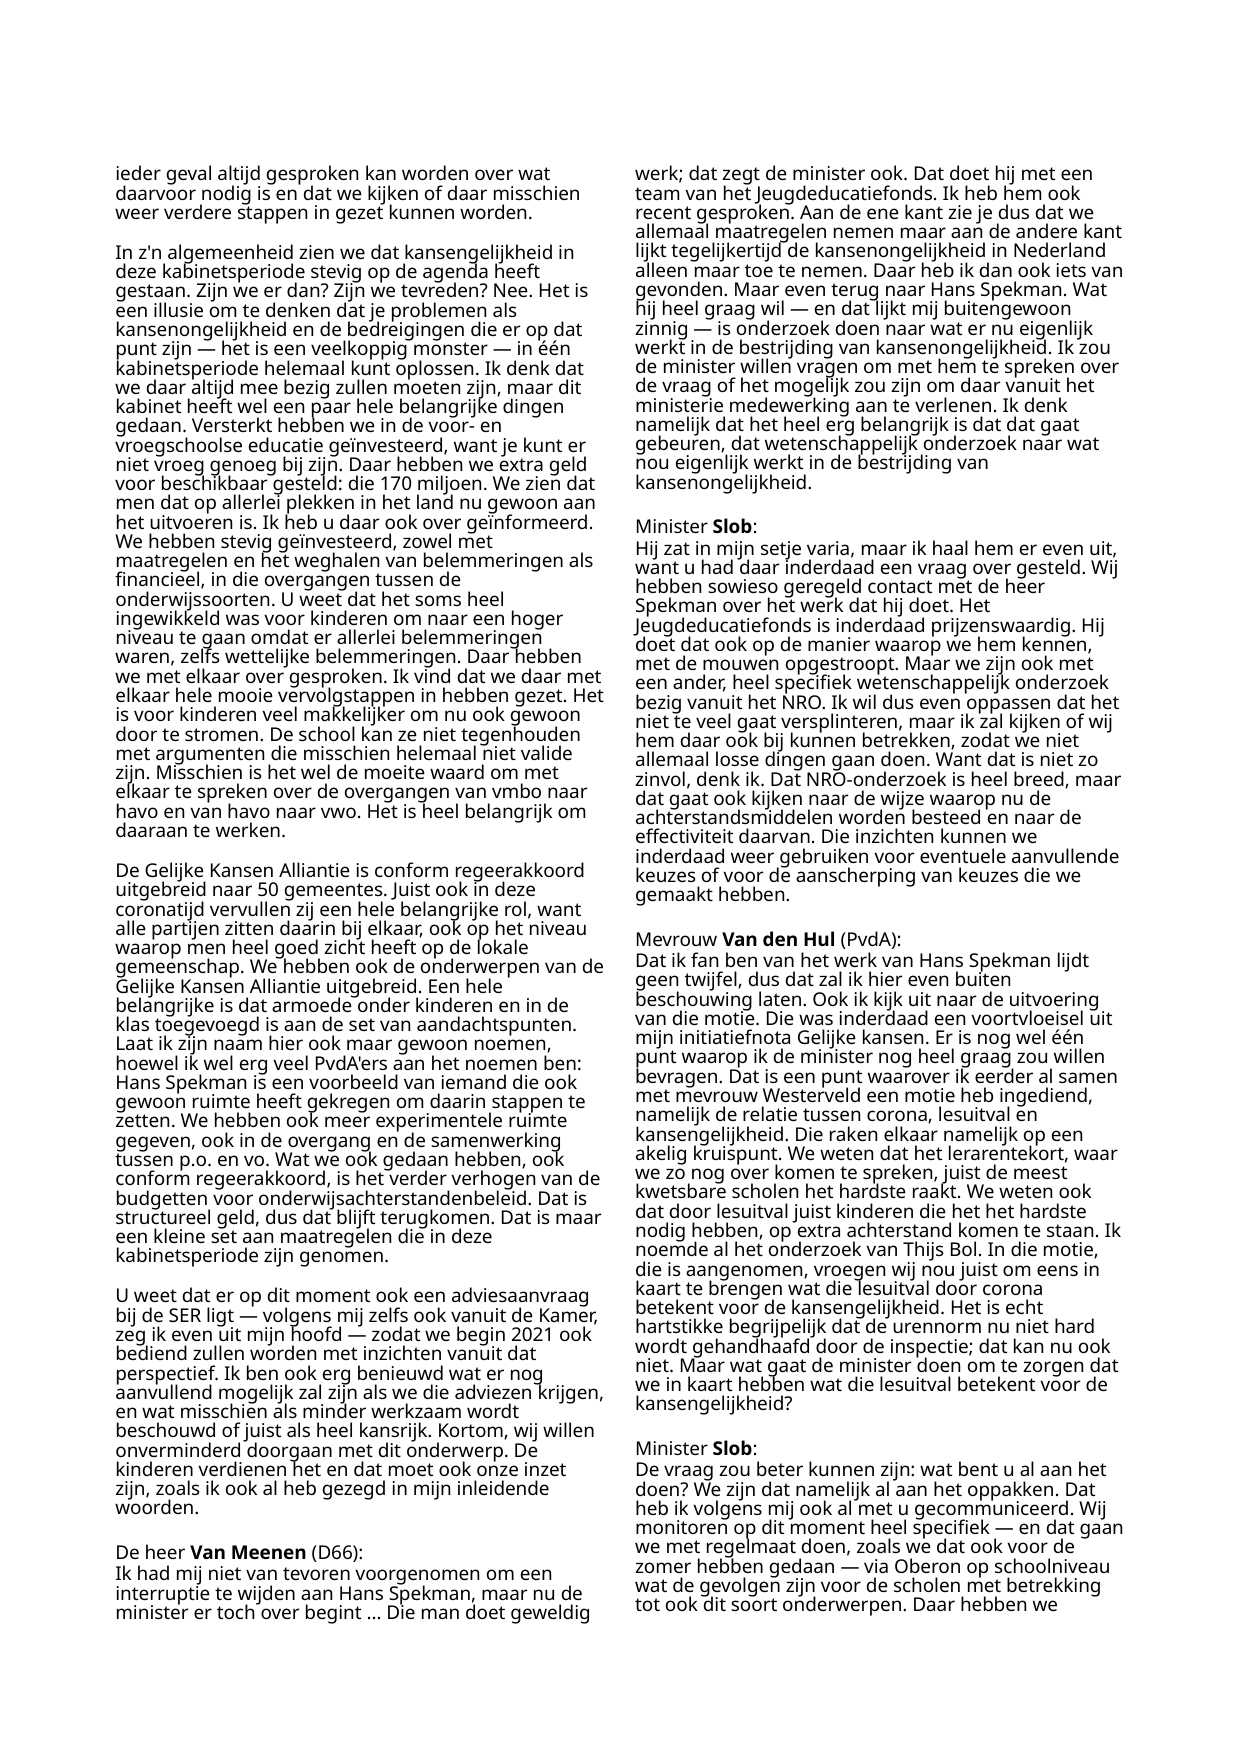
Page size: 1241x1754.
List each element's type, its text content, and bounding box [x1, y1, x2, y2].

text De Gelijke Kansen Alliantie is conform regeerakkoord uitgebreid naar 50 gemeentes. Juist ook in deze coronatijd vervullen zij een hele belangrijke rol, want alle partijen zitten daarin bij elkaar, ook op het niveau waarop men heel goed zicht heeft op de lokale gemeenschap. We hebben ook de onderwerpen van de Gelijke Kansen Alliantie uitgebreid. Een hele belangrijke is dat armoede onder kinderen en in de klas toegevoegd is aan de set van aandachtspunten. Laat ik zijn naam hier ook maar gewoon noemen, hoewel ik wel erg veel PvdA'ers aan het noemen ben: Hans Spekman is een voorbeeld van iemand die ook gewoon ruimte heeft gekregen om daarin stappen te zetten. We hebben ook meer experimentele ruimte gegeven, ook in de overgang en de samenwerking tussen p.o. en vo. Wat we ook gedaan hebben, ook conform regeerakkoord, is het verder verhogen van de budgetten voor onderwijsachterstandenbeleid. Dat is structureel geld, dus dat blijft terugkomen. Dat is maar een kleine set aan maatregelen die in deze kabinetsperiode zijn genomen. [115, 862, 605, 1267]
text Ik had mij niet van tevoren voorgenomen om een interruptie te wijden aan Hans Spekman, maar nu de minister er toch over begint … Die man doet geweldig [115, 1565, 605, 1623]
text ieder geval altijd gesproken kan worden over wat daarvoor nodig is en dat we kijken of daar misschien weer verdere stappen in gezet kunnen worden. [115, 165, 605, 223]
text Hij zat in mijn setje varia, maar ik haal hem er even uit, want u had daar inderdaad een vraag over gesteld. Wij hebben sowieso geregeld contact met de heer Spekman over het werk dat hij doet. Het Jeugdeducatiefonds is inderdaad prijzenswaardig. Hij doet dat ook op de manier waarop we hem kennen, met de mouwen opgestroopt. Maar we zijn ook met een ander, heel specifiek wetenschappelijk onderzoek bezig vanuit het NRO. Ik wil dus even oppassen dat het niet te veel gaat versplinteren, maar ik zal kijken of wij hem daar ook bij kunnen betrekken, zodat we niet allemaal losse dingen gaan doen. Want dat is niet zo zinvol, denk ik. Dat NRO-onderzoek is heel breed, maar dat gaat ook kijken naar de wijze waarop nu de achterstandsmiddelen worden besteed en naar de effectiviteit daarvan. Die inzichten kunnen we inderdaad weer gebruiken voor eventuele aanvullende keuzes of voor de aanscherping van keuzes die we gemaakt hebben. [635, 539, 1125, 906]
text In z'n algemeenheid zien we dat kansengelijkheid in deze kabinetsperiode stevig op de agenda heeft gestaan. Zijn we er dan? Zijn we tevreden? Nee. Het is een illusie om te denken dat je problemen als kansenongelijkheid en de bedreigingen die er op dat punt zijn — het is een veelkoppig monster — in één kabinetsperiode helemaal kunt oplossen. Ik denk dat we daar altijd mee bezig zullen moeten zijn, maar dit kabinet heeft wel een paar hele belangrijke dingen gedaan. Versterkt hebben we in de voor- en vroegschoolse educatie geïnvesteerd, want je kunt er niet vroeg genoeg bij zijn. Daar hebben we extra geld voor beschikbaar gesteld: die 170 miljoen. We zien dat men dat op allerlei plekken in het land nu gewoon aan het uitvoeren is. Ik heb u daar ook over geïnformeerd. We hebben stevig geïnvesteerd, zowel met maatregelen en het weghalen van belemmeringen als financieel, in die overgangen tussen de onderwijssoorten. U weet dat het soms heel ingewikkeld was voor kinderen om naar een hoger niveau te gaan omdat er allerlei belemmeringen waren, zelfs wettelijke belemmeringen. Daar hebben we met elkaar over gesproken. Ik vind dat we daar met elkaar hele mooie vervolgstappen in hebben gezet. Het is voor kinderen veel makkelijker om nu ook gewoon door te stromen. De school kan ze niet tegenhouden met argumenten die misschien helemaal niet valide zijn. Misschien is het wel de moeite waard om met elkaar te spreken over de overgangen van vmbo naar havo en van havo naar vwo. Het is heel belangrijk om daaraan te werken. [115, 244, 605, 841]
text werk; dat zegt de minister ook. Dat doet hij met een team van het Jeugdeducatiefonds. Ik heb hem ook recent gesproken. Aan de ene kant zie je dus dat we allemaal maatregelen nemen maar aan de andere kant lijkt tegelijkertijd de kansenongelijkheid in Nederland alleen maar toe te nemen. Daar heb ik dan ook iets van gevonden. Maar even terug naar Hans Spekman. Wat hij heel graag wil — en dat lijkt mij buitengewoon zinnig — is onderzoek doen naar wat er nu eigenlijk werkt in de bestrijding van kansenongelijkheid. Ik zou de minister willen vragen om met hem te spreken over de vraag of het mogelijk zou zijn om daar vanuit het ministerie medewerking aan te verlenen. Ik denk namelijk dat het heel erg belangrijk is dat dat gaat gebeuren, dat wetenschappelijk onderzoek naar wat nou eigenlijk werkt in de bestrijding van kansenongelijkheid. [635, 165, 1125, 493]
text U weet dat er op dit moment ook een adviesaanvraag bij de SER ligt — volgens mij zelfs ook vanuit de Kamer, zeg ik even uit mijn hoofd — zodat we begin 2021 ook bediend zullen worden met inzichten vanuit dat perspectief. Ik ben ook erg benieuwd wat er nog aanvullend mogelijk zal zijn als we die adviezen krijgen, en wat misschien als minder werkzaam wordt beschouwd of juist als heel kansrijk. Kortom, wij willen onverminderd doorgaan met dit onderwerp. De kinderen verdienen het en dat moet ook onze inzet zijn, zoals ik ook al heb gezegd in mijn inleidende woorden. [115, 1287, 605, 1519]
text Mevrouw Van den Hul (PvdA): [635, 926, 1125, 952]
text Minister Slob: [635, 514, 1125, 539]
text Dat ik fan ben van het werk van Hans Spekman lijdt geen twijfel, dus dat zal ik hier even buiten beschouwing laten. Ook ik kijk uit naar de uitvoering van die motie. Die was inderdaad een voortvloeisel uit mijn initiatiefnota Gelijke kansen. Er is nog wel één punt waarop ik de minister nog heel graag zou willen bevragen. Dat is een punt waarover ik eerder al samen met mevrouw Westerveld een motie heb ingediend, namelijk de relatie tussen corona, lesuitval en kansengelijkheid. Die raken elkaar namelijk op een akelig kruispunt. We weten dat het lerarentekort, waar we zo nog over komen te spreken, juist de meest kwetsbare scholen het hardste raakt. We weten ook dat door lesuitval juist kinderen die het het hardste nodig hebben, op extra achterstand komen te staan. Ik noemde al het onderzoek van Thijs Bol. In die motie, die is aangenomen, vroegen wij nou juist om eens in kaart te brengen wat die lesuitval door corona betekent voor de kansengelijkheid. Het is echt hartstikke begrijpelijk dat de urennorm nu niet hard wordt gehandhaafd door de inspectie; dat kan nu ook niet. Maar wat gaat de minister doen om te zorgen dat we in kaart hebben wat die lesuitval betekent voor de kansengelijkheid? [635, 952, 1125, 1415]
text De vraag zou beter kunnen zijn: wat bent u al aan het doen? We zijn dat namelijk al aan het oppakken. Dat heb ik volgens mij ook al met u gecommuniceerd. Wij monitoren op dit moment heel specifiek — en dat gaan we met regelmaat doen, zoals we dat ook voor de zomer hebben gedaan — via Oberon op schoolniveau wat de gevolgen zijn voor de scholen met betrekking tot ook dit soort onderwerpen. Daar hebben we [635, 1461, 1125, 1615]
text De heer Van Meenen (D66): [115, 1539, 605, 1565]
text Minister Slob: [635, 1436, 1125, 1461]
